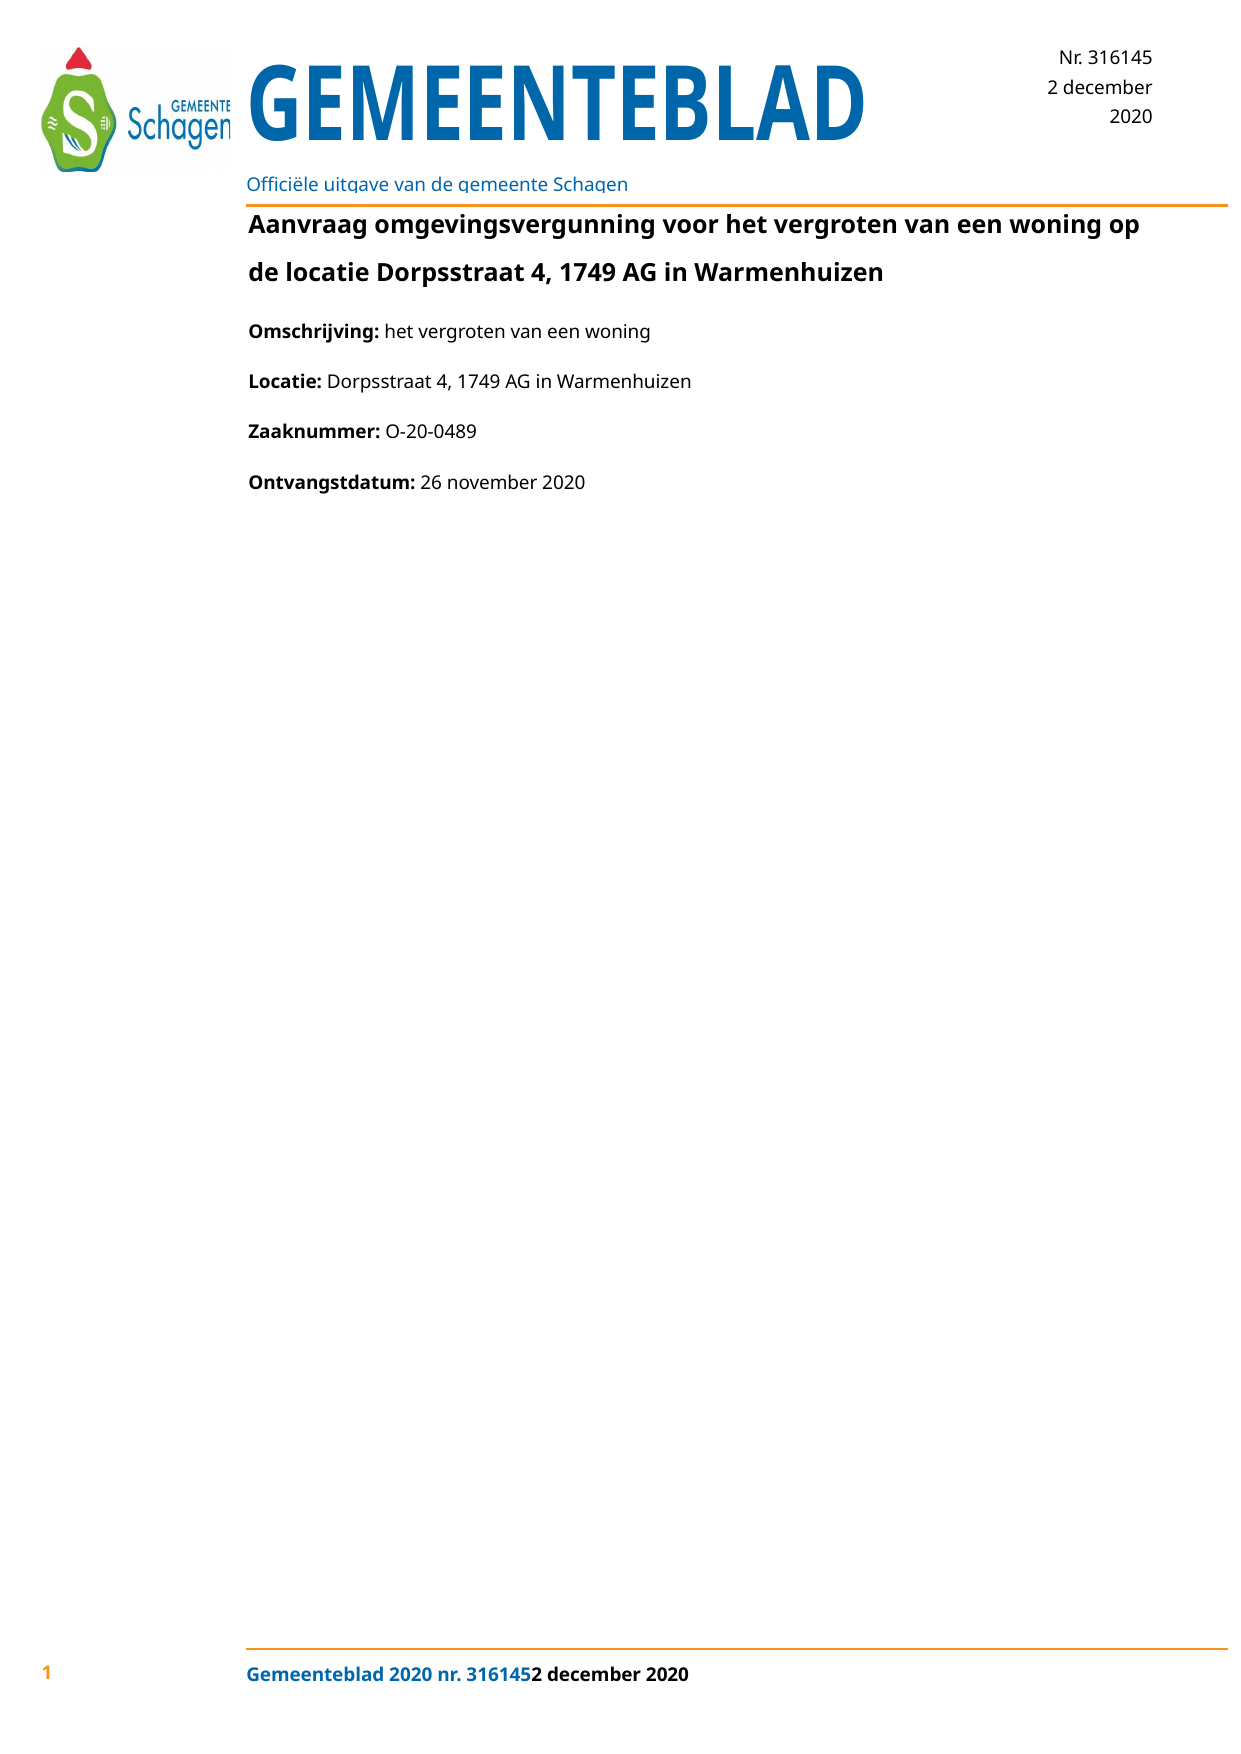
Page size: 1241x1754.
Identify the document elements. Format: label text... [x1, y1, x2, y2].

text Ontvangstdatum: 26 november 2020 [248, 469, 1152, 495]
picture [41, 47, 231, 172]
text Omschrijving: het vergroten van een woning [248, 318, 1152, 344]
text Aanvraag omgevingsvergunning voor het vergroten van een woning op de locatie Dorpsstraat 4, 1749 AG in Warmenhuizen [248, 207, 1152, 288]
text Zaaknummer: O-20-0489 [248, 419, 1152, 444]
text Locatie: Dorpsstraat 4, 1749 AG in Warmenhuizen [248, 368, 1152, 394]
